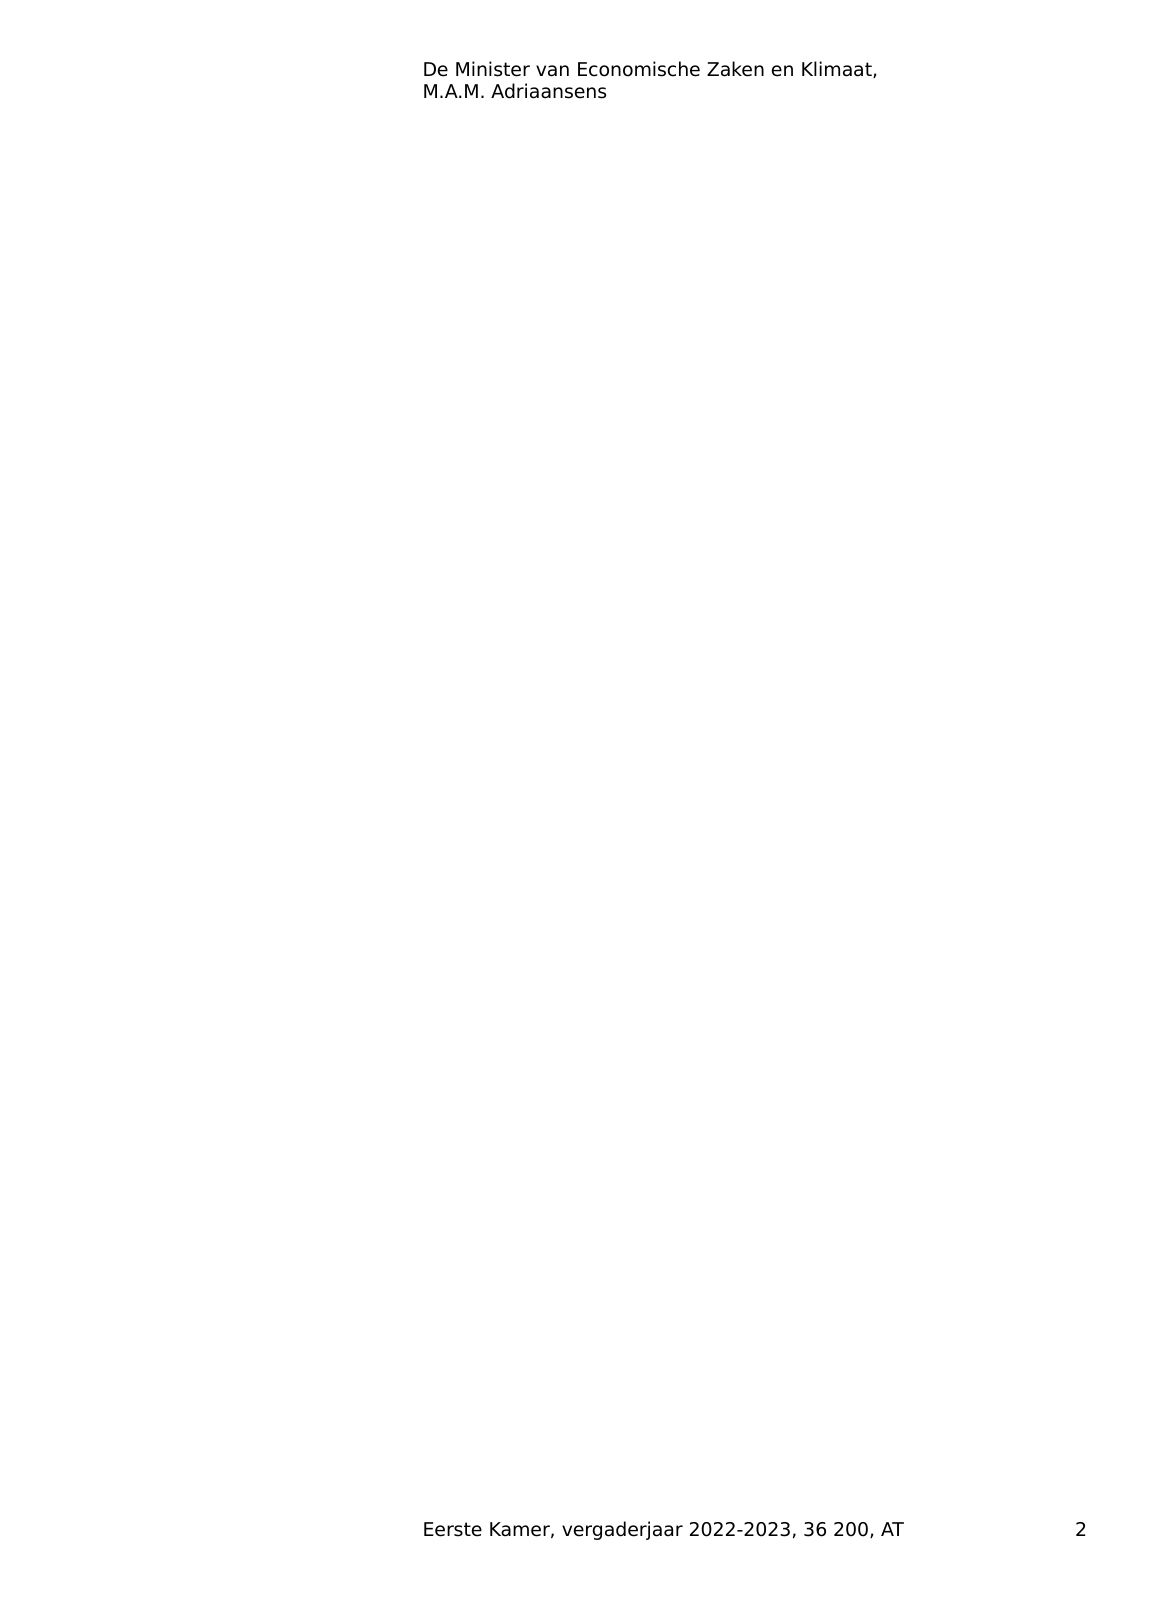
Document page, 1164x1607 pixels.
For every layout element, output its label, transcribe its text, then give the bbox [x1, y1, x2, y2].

text De Minister van Economische Zaken en Klimaat, M.A.M. Adriaansens [422, 59, 1087, 103]
